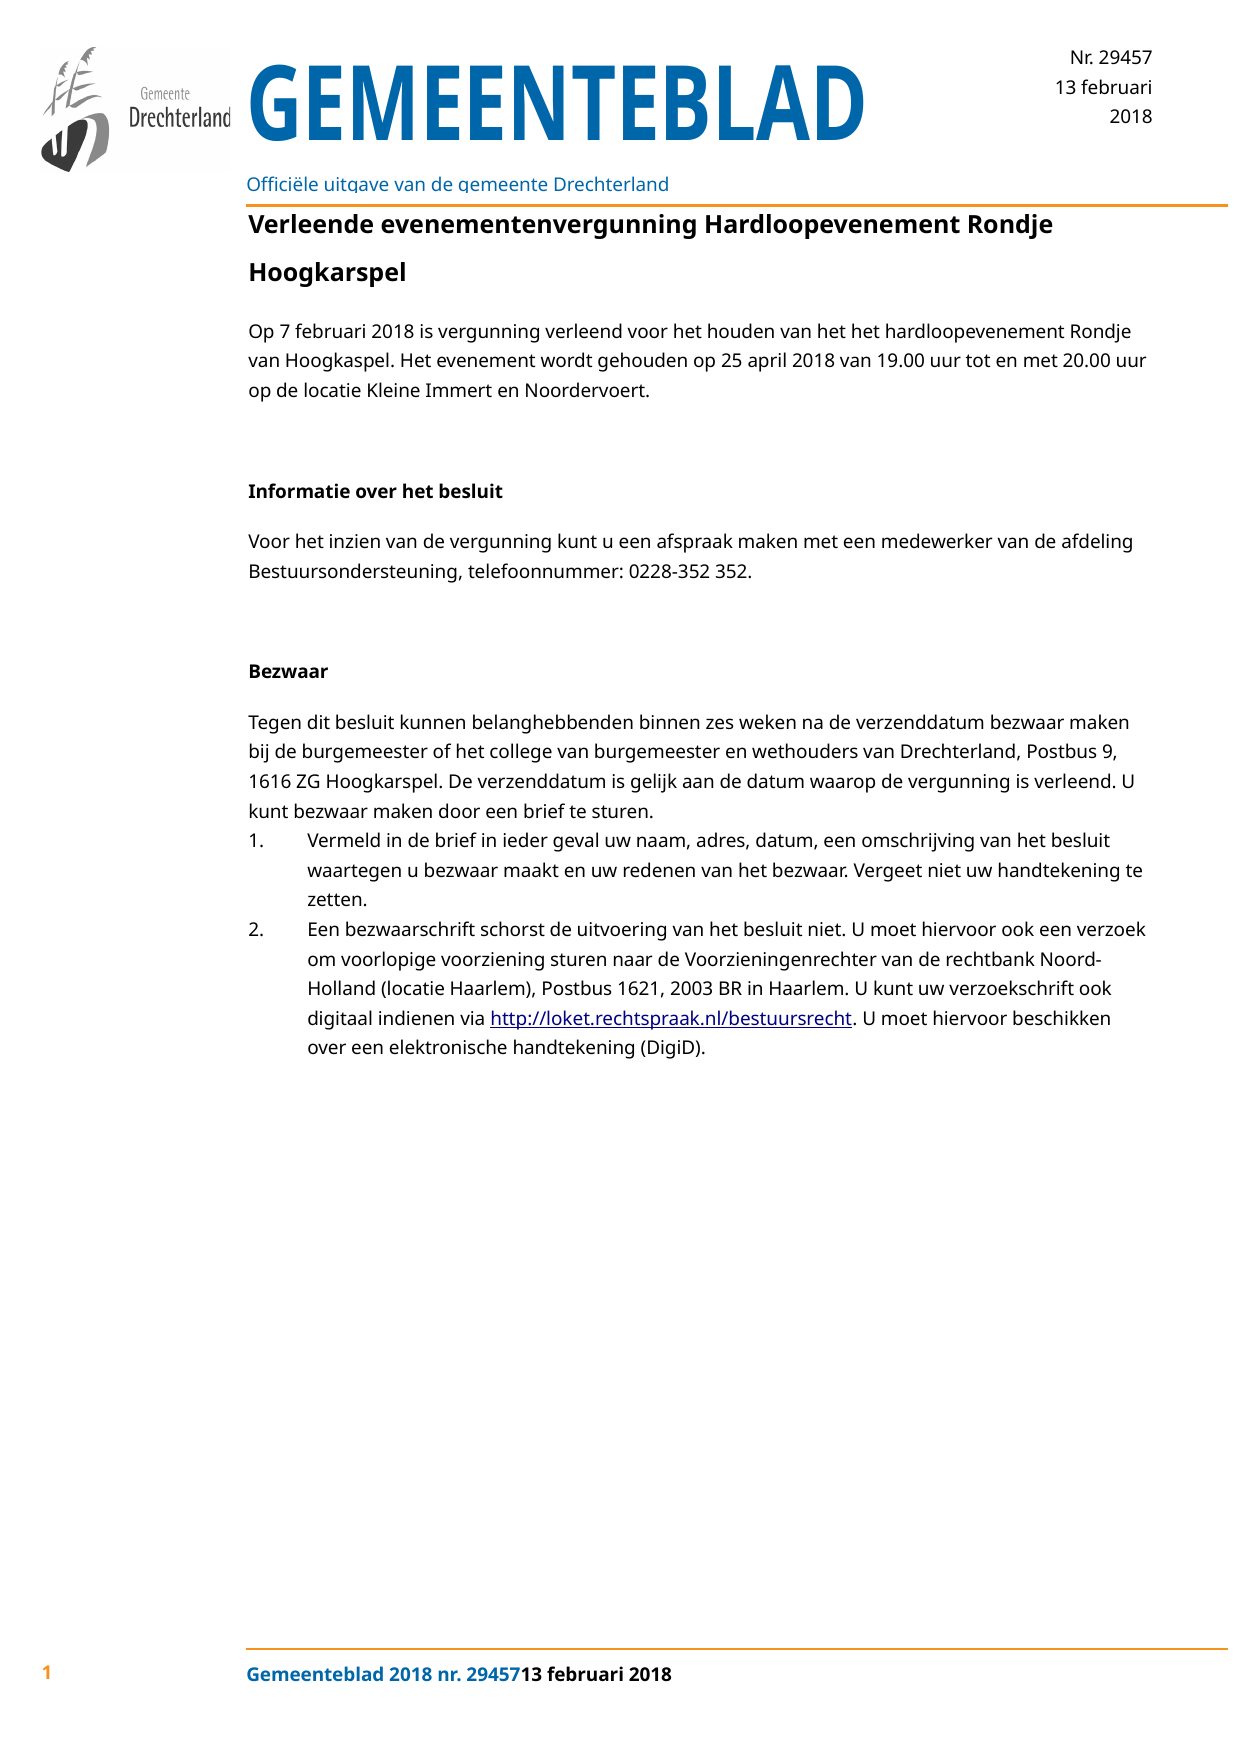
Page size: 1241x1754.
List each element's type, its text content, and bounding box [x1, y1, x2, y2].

text Verleende evenementenvergunning Hardloopevenement Rondje Hoogkarspel [248, 207, 1152, 288]
picture [41, 47, 231, 172]
list Een bezwaarschrift schorst de uitvoering van het besluit niet. U moet hiervoor ook een verzoek om voorlopige voorziening sturen naar de Voorzieningenrechter van de rechtbank Noord-Holland (locatie Haarlem), Postbus 1621, 2003 BR in Haarlem. U kunt uw verzoekschrift ook digitaal indienen via http://loket.rechtspraak.nl/bestuursrecht. U moet hiervoor beschikken over een elektronische handtekening (DigiD). [248, 916, 1152, 1060]
text Bezwaar [248, 659, 1152, 684]
list Vermeld in de brief in ieder geval uw naam, adres, datum, een omschrijving van het besluit waartegen u bezwaar maakt en uw redenen van het bezwaar. Vergeet niet uw handtekening te zetten. [248, 827, 1152, 912]
text Informatie over het besluit [248, 478, 1152, 504]
text Op 7 februari 2018 is vergunning verleend voor het houden van het het hardloopevenement Rondje van Hoogkaspel. Het evenement wordt gehouden op 25 april 2018 van 19.00 uur tot en met 20.00 uur op de locatie Kleine Immert en Noordervoert. [248, 318, 1152, 403]
text Voor het inzien van de vergunning kunt u een afspraak maken met een medewerker van de afdeling Bestuursondersteuning, telefoonnummer: 0228-352 352. [248, 528, 1152, 584]
text Tegen dit besluit kunnen belanghebbenden binnen zes weken na de verzenddatum bezwaar maken bij de burgemeester of het college van burgemeester en wethouders van Drechterland, Postbus 9, 1616 ZG Hoogkarspel. De verzenddatum is gelijk aan de datum waarop de vergunning is verleend. U kunt bezwaar maken door een brief te sturen. [248, 709, 1152, 824]
